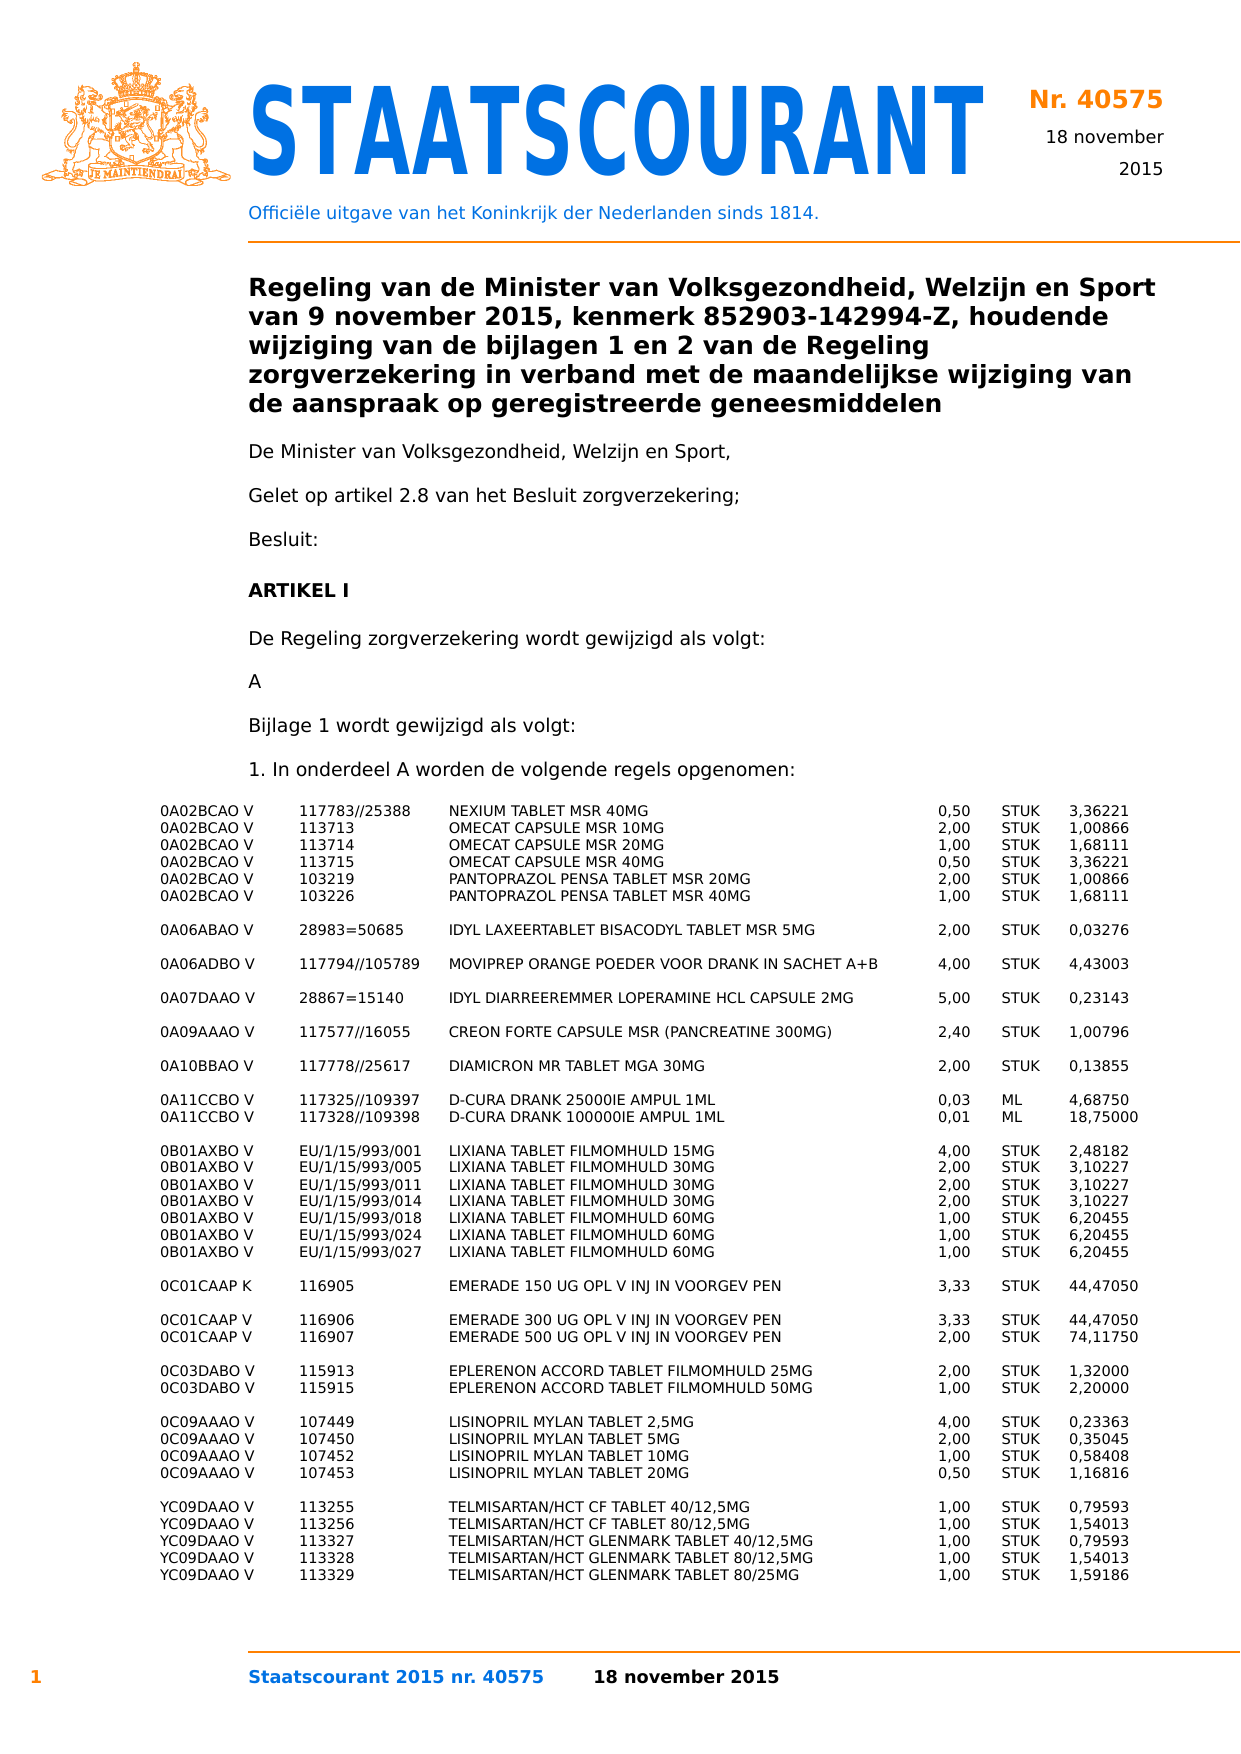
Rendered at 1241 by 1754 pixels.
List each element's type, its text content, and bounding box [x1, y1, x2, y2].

table_cell 6,20455 [1063, 1244, 1163, 1261]
table_cell [443, 1584, 932, 1601]
table_header 3,36221 [1063, 803, 1163, 820]
table_cell 0B01AXBO V [160, 1176, 293, 1193]
table_cell 0,79593 [1063, 1533, 1163, 1550]
table_cell MOVIPREP ORANGE POEDER VOOR DRANK IN SACHET A+B [443, 956, 932, 973]
table_cell [932, 1584, 995, 1601]
picture [41, 62, 231, 186]
table_cell 0,35045 [1063, 1431, 1163, 1448]
table_cell STUK [995, 1414, 1063, 1431]
table_cell STUK [995, 1312, 1063, 1329]
table_cell YC09DAAO V [160, 1516, 293, 1533]
table_cell [1063, 1075, 1163, 1091]
table_cell [160, 1346, 293, 1363]
table_cell 0A09AAAO V [160, 1024, 293, 1041]
table_cell 116906 [293, 1312, 442, 1329]
table_cell 103226 [293, 888, 442, 905]
table_cell 0B01AXBO V [160, 1210, 293, 1227]
table_cell 1,16816 [1063, 1465, 1163, 1482]
table_cell STUK [995, 1227, 1063, 1244]
table_cell 3,33 [932, 1312, 995, 1329]
table_cell 115915 [293, 1380, 442, 1397]
table_cell EU/1/15/993/024 [293, 1227, 442, 1244]
table_cell 0C09AAAO V [160, 1465, 293, 1482]
table_cell 0A07DAAO V [160, 990, 293, 1007]
table_cell OMECAT CAPSULE MSR 40MG [443, 854, 932, 871]
table_cell [1063, 1295, 1163, 1312]
table_cell [932, 1346, 995, 1363]
table_cell [932, 1397, 995, 1414]
table_cell [1063, 1346, 1163, 1363]
table_cell [293, 939, 442, 956]
table_cell [443, 1482, 932, 1499]
table_cell [995, 1041, 1063, 1057]
text Bijlage 1 wordt gewijzigd als volgt: [248, 715, 1163, 737]
table_cell 2,20000 [1063, 1380, 1163, 1397]
table_cell 3,33 [932, 1278, 995, 1295]
table_cell 28983=50685 [293, 922, 442, 939]
table_cell 2,00 [932, 1363, 995, 1380]
table_cell 3,10227 [1063, 1193, 1163, 1210]
text De Regeling zorgverzekering wordt gewijzigd als volgt: [248, 627, 1163, 649]
table_cell [932, 905, 995, 922]
table_cell [443, 1346, 932, 1363]
table_cell IDYL DIARREEREMMER LOPERAMINE HCL CAPSULE 2MG [443, 990, 932, 1007]
table_cell 0,13855 [1063, 1058, 1163, 1074]
table_cell 74,11750 [1063, 1329, 1163, 1346]
table_cell EU/1/15/993/005 [293, 1159, 442, 1176]
table_cell 0B01AXBO V [160, 1227, 293, 1244]
table_cell 117325//109397 [293, 1091, 442, 1108]
table_cell [160, 1584, 293, 1601]
table_header STUK [995, 803, 1063, 820]
table_header [25, 62, 248, 241]
table_cell [443, 905, 932, 922]
table_cell 113327 [293, 1533, 442, 1550]
table_cell 0A02BCAO V [160, 837, 293, 854]
table_cell 1,00 [932, 1567, 995, 1584]
table_cell 2,00 [932, 1159, 995, 1176]
table_cell 0,03 [932, 1091, 995, 1108]
table_cell LIXIANA TABLET FILMOMHULD 15MG [443, 1143, 932, 1159]
table_cell [995, 973, 1063, 989]
table_cell 1,00 [932, 837, 995, 854]
table_cell [443, 1261, 932, 1278]
table_cell STUK [995, 1465, 1063, 1482]
table_cell 107453 [293, 1465, 442, 1482]
table_cell 44,47050 [1063, 1278, 1163, 1295]
table_cell STUK [995, 922, 1063, 939]
table_cell LIXIANA TABLET FILMOMHULD 60MG [443, 1244, 932, 1261]
table_cell EMERADE 150 UG OPL V INJ IN VOORGEV PEN [443, 1278, 932, 1295]
table_cell LIXIANA TABLET FILMOMHULD 60MG [443, 1210, 932, 1227]
table_cell [932, 1075, 995, 1091]
table_cell 2,48182 [1063, 1143, 1163, 1159]
table_cell STUK [995, 820, 1063, 837]
table_cell STUK [995, 1058, 1063, 1074]
table_cell 113256 [293, 1516, 442, 1533]
table_cell 1,00796 [1063, 1024, 1163, 1041]
table_cell [443, 1397, 932, 1414]
table_cell 115913 [293, 1363, 442, 1380]
table_cell [932, 1007, 995, 1023]
table_cell 0,23143 [1063, 990, 1163, 1007]
table_cell [1063, 939, 1163, 956]
table_cell STUK [995, 1363, 1063, 1380]
table_cell 6,20455 [1063, 1227, 1163, 1244]
table_cell EU/1/15/993/018 [293, 1210, 442, 1227]
table_cell STUK [995, 1024, 1063, 1041]
table_cell 0A02BCAO V [160, 871, 293, 888]
table_cell [160, 1075, 293, 1091]
table_cell 0A02BCAO V [160, 820, 293, 837]
table_cell TELMISARTAN/HCT GLENMARK TABLET 80/12,5MG [443, 1550, 932, 1567]
table_cell 0,50 [932, 854, 995, 871]
text De Minister van Volksgezondheid, Welzijn en Sport, [248, 441, 1163, 463]
table_cell 2,00 [932, 820, 995, 837]
table_cell 0,58408 [1063, 1448, 1163, 1465]
table_cell LIXIANA TABLET FILMOMHULD 30MG [443, 1193, 932, 1210]
table_cell 0,50 [932, 1465, 995, 1482]
table_cell [1063, 1007, 1163, 1023]
table_cell [443, 939, 932, 956]
text Besluit: [248, 528, 1163, 550]
table_cell STUK [995, 837, 1063, 854]
table_cell TELMISARTAN/HCT CF TABLET 40/12,5MG [443, 1499, 932, 1516]
table_cell Officiële uitgave van het Koninkrijk der Nederlanden sinds 1814. [248, 203, 1240, 241]
table_cell STUK [995, 1159, 1063, 1176]
table_cell [995, 1346, 1063, 1363]
table_cell [932, 939, 995, 956]
table_cell 1,00 [932, 1516, 995, 1533]
table_cell STUK [995, 1143, 1063, 1159]
table_cell 1,68111 [1063, 888, 1163, 905]
table_cell 0C09AAAO V [160, 1414, 293, 1431]
table_cell [995, 1397, 1063, 1414]
table_cell 2,00 [932, 1176, 995, 1193]
table_cell [160, 973, 293, 989]
table_cell [995, 1482, 1063, 1499]
table_cell 0,79593 [1063, 1499, 1163, 1516]
table_cell 5,00 [932, 990, 995, 1007]
table_cell 1,54013 [1063, 1550, 1163, 1567]
table_cell 1,00 [932, 888, 995, 905]
table_cell 113715 [293, 854, 442, 871]
table_cell [293, 1397, 442, 1414]
table_cell STUK [995, 1516, 1063, 1533]
table_cell 4,00 [932, 1143, 995, 1159]
table_cell 116907 [293, 1329, 442, 1346]
table_cell [160, 1482, 293, 1499]
table_header 0,50 [932, 803, 995, 820]
table_cell 6,20455 [1063, 1210, 1163, 1227]
table_cell 107450 [293, 1431, 442, 1448]
table_cell 1,00 [932, 1210, 995, 1227]
table_cell 18,75000 [1063, 1109, 1163, 1125]
table_cell STUK [995, 1380, 1063, 1397]
table_cell [932, 1482, 995, 1499]
table_cell [293, 1041, 442, 1057]
table_cell ML [995, 1091, 1063, 1108]
table_cell 0C01CAAP V [160, 1329, 293, 1346]
table_cell 1,68111 [1063, 837, 1163, 854]
table_cell ML [995, 1109, 1063, 1125]
table_cell 18 november [998, 121, 1240, 153]
table_cell 117778//25617 [293, 1058, 442, 1074]
table_cell STUK [995, 1278, 1063, 1295]
table_cell 4,00 [932, 956, 995, 973]
table_cell LISINOPRIL MYLAN TABLET 10MG [443, 1448, 932, 1465]
table_cell [1063, 1125, 1163, 1142]
table_cell 1,00 [932, 1499, 995, 1516]
table_cell 0C03DABO V [160, 1363, 293, 1380]
table_cell EU/1/15/993/001 [293, 1143, 442, 1159]
table_cell STUK [995, 1329, 1063, 1346]
table_cell OMECAT CAPSULE MSR 20MG [443, 837, 932, 854]
table_cell 0C01CAAP V [160, 1312, 293, 1329]
table_cell 28867=15140 [293, 990, 442, 1007]
table_cell 117794//105789 [293, 956, 442, 973]
table_cell EPLERENON ACCORD TABLET FILMOMHULD 50MG [443, 1380, 932, 1397]
table_cell LIXIANA TABLET FILMOMHULD 30MG [443, 1176, 932, 1193]
table_cell 3,10227 [1063, 1159, 1163, 1176]
table_cell EPLERENON ACCORD TABLET FILMOMHULD 25MG [443, 1363, 932, 1380]
table_cell 1,00866 [1063, 820, 1163, 837]
table_cell 2,00 [932, 922, 995, 939]
table_cell OMECAT CAPSULE MSR 10MG [443, 820, 932, 837]
table_cell [443, 1295, 932, 1312]
table_cell YC09DAAO V [160, 1567, 293, 1584]
table_cell [1063, 1584, 1163, 1601]
table_cell [932, 1125, 995, 1142]
table_cell [293, 1346, 442, 1363]
table_cell 2,00 [932, 1431, 995, 1448]
table_cell LIXIANA TABLET FILMOMHULD 30MG [443, 1159, 932, 1176]
table_cell 2,00 [932, 1193, 995, 1210]
table_cell 117577//16055 [293, 1024, 442, 1041]
table_cell [443, 1041, 932, 1057]
table_cell 0B01AXBO V [160, 1244, 293, 1261]
table_cell [160, 1295, 293, 1312]
table_cell 1,00 [932, 1380, 995, 1397]
table_cell 103219 [293, 871, 442, 888]
table_header 0A02BCAO V [160, 803, 293, 820]
table_cell 2,00 [932, 1058, 995, 1074]
table_cell STUK [995, 1533, 1063, 1550]
table_cell STUK [995, 1431, 1063, 1448]
table_cell STUK [995, 1567, 1063, 1584]
table_cell [293, 973, 442, 989]
table_cell 1,54013 [1063, 1516, 1163, 1533]
table_cell [293, 1482, 442, 1499]
table_cell DIAMICRON MR TABLET MGA 30MG [443, 1058, 932, 1074]
table_cell EMERADE 300 UG OPL V INJ IN VOORGEV PEN [443, 1312, 932, 1329]
table_cell TELMISARTAN/HCT GLENMARK TABLET 80/25MG [443, 1567, 932, 1584]
table_cell 0A10BBAO V [160, 1058, 293, 1074]
table_cell 113255 [293, 1499, 442, 1516]
table_cell 2,40 [932, 1024, 995, 1041]
table_cell [293, 1075, 442, 1091]
table_cell [995, 939, 1063, 956]
table_cell STUK [995, 1550, 1063, 1567]
table_cell [995, 905, 1063, 922]
table_cell 4,00 [932, 1414, 995, 1431]
table_cell [995, 1007, 1063, 1023]
table_cell 3,36221 [1063, 854, 1163, 871]
table_cell 0B01AXBO V [160, 1159, 293, 1176]
table_cell STUK [995, 871, 1063, 888]
table_cell STUK [995, 1210, 1063, 1227]
table_cell [293, 1007, 442, 1023]
table_cell 1,59186 [1063, 1567, 1163, 1584]
table_cell 0C09AAAO V [160, 1431, 293, 1448]
table_cell 0,03276 [1063, 922, 1163, 939]
table_cell 0B01AXBO V [160, 1193, 293, 1210]
table_cell 0A06ABAO V [160, 922, 293, 939]
table_cell [932, 973, 995, 989]
table_cell 1,00 [932, 1448, 995, 1465]
table_cell LISINOPRIL MYLAN TABLET 2,5MG [443, 1414, 932, 1431]
table_cell 1,32000 [1063, 1363, 1163, 1380]
table_cell [160, 1125, 293, 1142]
table_cell [995, 1075, 1063, 1091]
table_cell [443, 1125, 932, 1142]
subtitle ARTIKEL I [248, 580, 1163, 602]
table_cell 44,47050 [1063, 1312, 1163, 1329]
table_cell [1063, 1397, 1163, 1414]
table_cell 117328//109398 [293, 1109, 442, 1125]
table_cell LISINOPRIL MYLAN TABLET 5MG [443, 1431, 932, 1448]
table_cell [1063, 1261, 1163, 1278]
table_cell [160, 1261, 293, 1278]
table_cell [995, 1584, 1063, 1601]
table_cell 0,01 [932, 1109, 995, 1125]
table_cell [932, 1261, 995, 1278]
table_cell 113329 [293, 1567, 442, 1584]
table_cell 0A06ADBO V [160, 956, 293, 973]
table_cell 1,00 [932, 1533, 995, 1550]
table_cell [1063, 1482, 1163, 1499]
table_cell 0C03DABO V [160, 1380, 293, 1397]
table_cell 4,43003 [1063, 956, 1163, 973]
table_cell [995, 1261, 1063, 1278]
table_cell STUK [995, 990, 1063, 1007]
table_cell [293, 1261, 442, 1278]
table_cell 113713 [293, 820, 442, 837]
table_cell STUK [995, 888, 1063, 905]
table_cell 1,00866 [1063, 871, 1163, 888]
table_cell 0C09AAAO V [160, 1448, 293, 1465]
table_cell [443, 1007, 932, 1023]
table_cell 0,23363 [1063, 1414, 1163, 1431]
table_cell [443, 1075, 932, 1091]
text A [248, 671, 1163, 693]
table_cell 0A02BCAO V [160, 888, 293, 905]
table_cell CREON FORTE CAPSULE MSR (PANCREATINE 300MG) [443, 1024, 932, 1041]
table_cell STUK [995, 1244, 1063, 1261]
table_cell IDYL LAXEERTABLET BISACODYL TABLET MSR 5MG [443, 922, 932, 939]
table_cell [293, 1125, 442, 1142]
table_cell [160, 905, 293, 922]
table_cell [932, 1295, 995, 1312]
table_cell [160, 939, 293, 956]
subtitle Regeling van de Minister van Volksgezondheid, Welzijn en Sport van 9 november 2015, kenmerk 852903-142994-Z, houdende wijziging van de bijlagen 1 en 2 van de Regeling zorgverzekering in verband met de maandelijkse wijziging van de aanspraak op geregistreerde geneesmiddelen [248, 273, 1163, 419]
table_cell 2015 [998, 153, 1240, 203]
table_header STAATSCOURANT [248, 62, 998, 203]
table_header 117783//25388 [293, 803, 442, 820]
table_cell [932, 1041, 995, 1057]
table_cell [160, 1397, 293, 1414]
table_cell 113714 [293, 837, 442, 854]
table_cell 0C01CAAP K [160, 1278, 293, 1295]
table_cell 0A11CCBO V [160, 1109, 293, 1125]
table_cell TELMISARTAN/HCT CF TABLET 80/12,5MG [443, 1516, 932, 1533]
table_cell TELMISARTAN/HCT GLENMARK TABLET 40/12,5MG [443, 1533, 932, 1550]
table_cell [995, 1295, 1063, 1312]
table_cell [293, 905, 442, 922]
table_cell EU/1/15/993/011 [293, 1176, 442, 1193]
table_cell EU/1/15/993/027 [293, 1244, 442, 1261]
table_cell D-CURA DRANK 100000IE AMPUL 1ML [443, 1109, 932, 1125]
table_cell 3,10227 [1063, 1176, 1163, 1193]
text Gelet op artikel 2.8 van het Besluit zorgverzekering; [248, 484, 1163, 507]
table_cell PANTOPRAZOL PENSA TABLET MSR 40MG [443, 888, 932, 905]
table_cell 1,00 [932, 1227, 995, 1244]
table_cell 116905 [293, 1278, 442, 1295]
table_cell STUK [995, 854, 1063, 871]
table_cell PANTOPRAZOL PENSA TABLET MSR 20MG [443, 871, 932, 888]
table_cell YC09DAAO V [160, 1533, 293, 1550]
table_cell [1063, 973, 1163, 989]
table_cell 2,00 [932, 1329, 995, 1346]
table_cell 2,00 [932, 871, 995, 888]
table_cell [293, 1584, 442, 1601]
table_cell LIXIANA TABLET FILMOMHULD 60MG [443, 1227, 932, 1244]
table_cell 1,00 [932, 1550, 995, 1567]
table_cell 113328 [293, 1550, 442, 1567]
table_header Nr. 40575 [998, 62, 1240, 121]
table_cell STUK [995, 1448, 1063, 1465]
table_cell LISINOPRIL MYLAN TABLET 20MG [443, 1465, 932, 1482]
table_cell [1063, 905, 1163, 922]
table_cell STUK [995, 1193, 1063, 1210]
table_cell 0A02BCAO V [160, 854, 293, 871]
table_cell 107452 [293, 1448, 442, 1465]
table_cell EMERADE 500 UG OPL V INJ IN VOORGEV PEN [443, 1329, 932, 1346]
table_cell STUK [995, 1176, 1063, 1193]
table_cell 0B01AXBO V [160, 1143, 293, 1159]
table_cell 0A11CCBO V [160, 1091, 293, 1108]
table_header NEXIUM TABLET MSR 40MG [443, 803, 932, 820]
table_cell 107449 [293, 1414, 442, 1431]
table_cell D-CURA DRANK 25000IE AMPUL 1ML [443, 1091, 932, 1108]
table_cell [160, 1007, 293, 1023]
table_cell [443, 973, 932, 989]
text 1. In onderdeel A worden de volgende regels opgenomen: [248, 759, 1163, 781]
table_cell STUK [995, 956, 1063, 973]
table_cell YC09DAAO V [160, 1499, 293, 1516]
table_cell [995, 1125, 1063, 1142]
table_cell EU/1/15/993/014 [293, 1193, 442, 1210]
table_cell 1,00 [932, 1244, 995, 1261]
table_cell [160, 1041, 293, 1057]
table_cell STUK [995, 1499, 1063, 1516]
table_cell YC09DAAO V [160, 1550, 293, 1567]
table_cell [293, 1295, 442, 1312]
table_cell 4,68750 [1063, 1091, 1163, 1108]
table_cell [1063, 1041, 1163, 1057]
